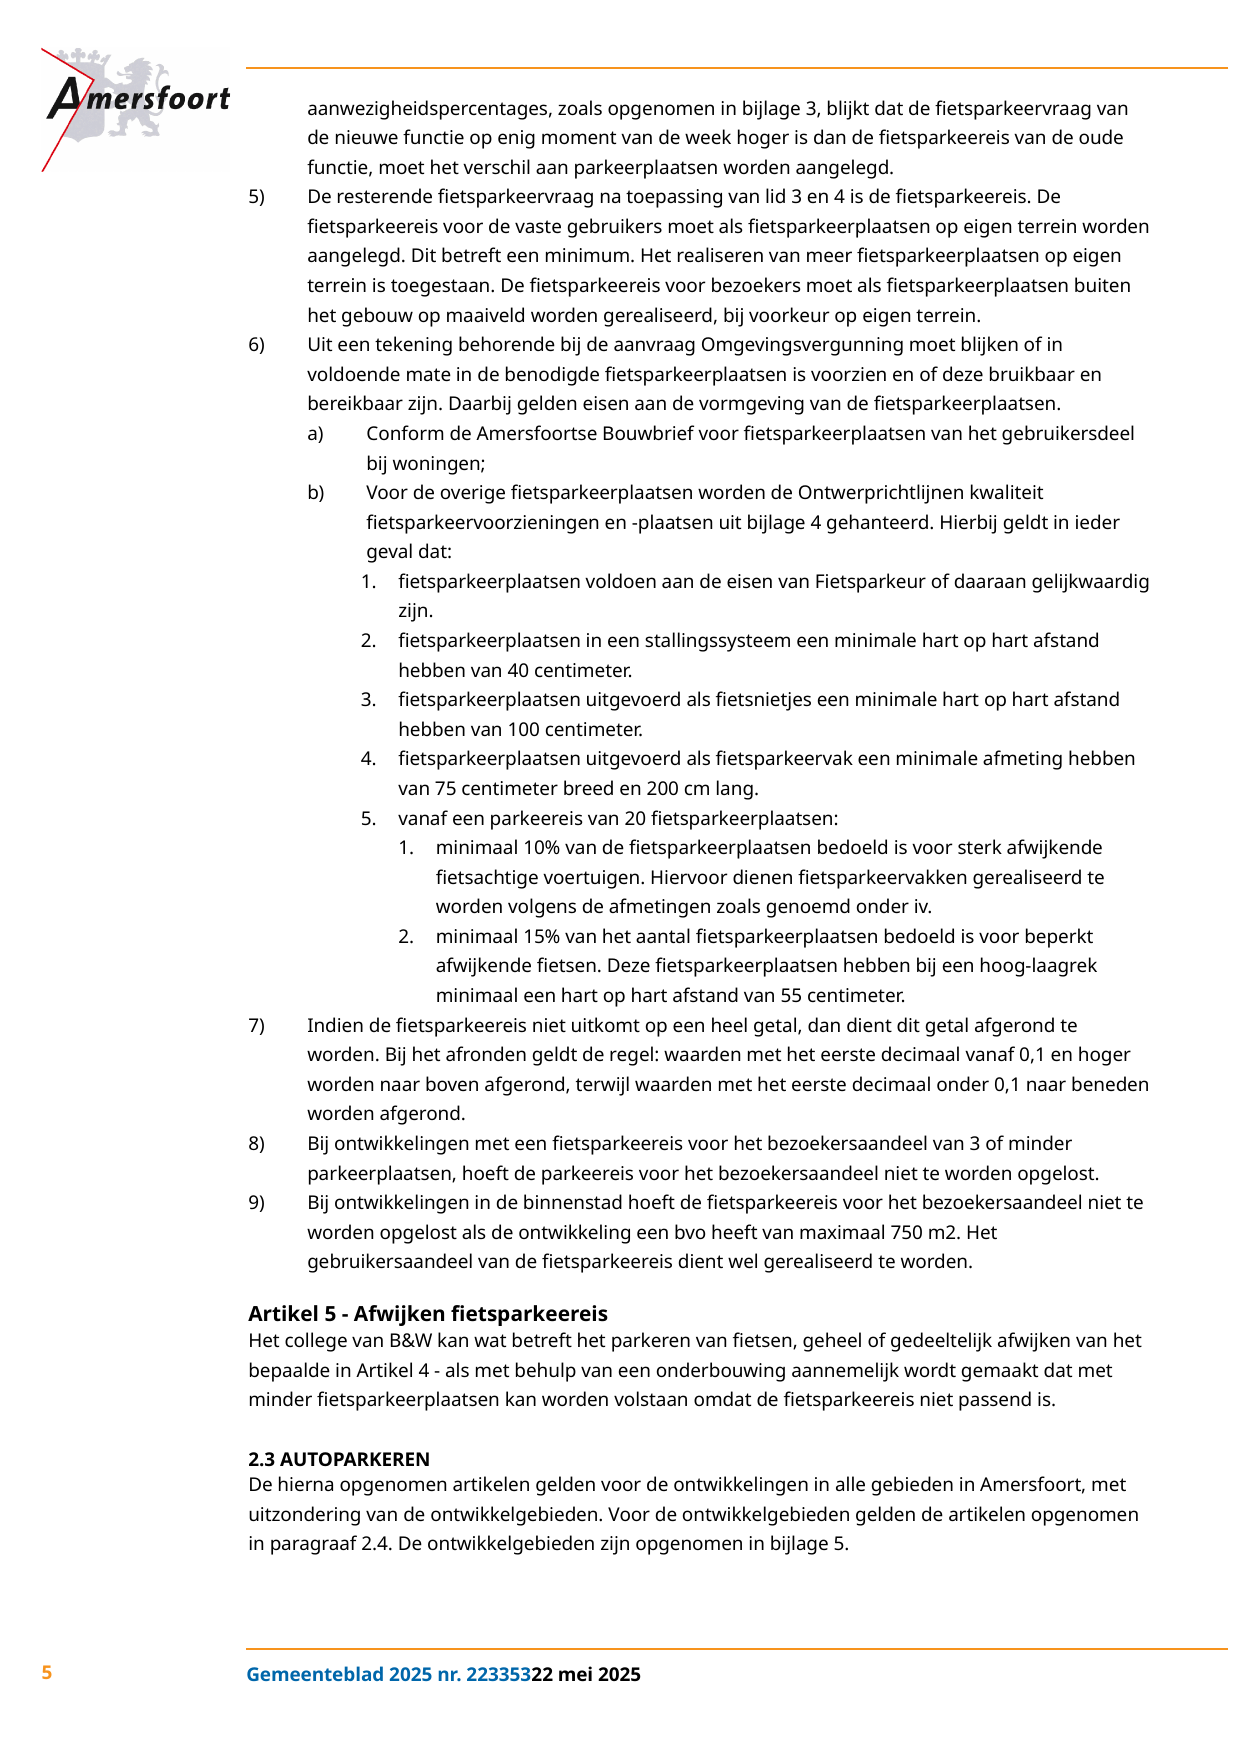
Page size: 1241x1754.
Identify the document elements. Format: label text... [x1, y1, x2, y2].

list aanwezigheidspercentages, zoals opgenomen in bijlage 3, blijkt dat de fietsparkeervraag van de nieuwe functie op enig moment van de week hoger is dan de fietsparkeereis van de oude functie, moet het verschil aan parkeerplaatsen worden aangelegd. [248, 95, 1152, 180]
list minimaal 15% van het aantal fietsparkeerplaatsen bedoeld is voor beperkt afwijkende fietsen. Deze fietsparkeerplaatsen hebben bij een hoog-laagrek minimaal een hart op hart afstand van 55 centimeter. [398, 923, 1152, 1008]
list fietsparkeerplaatsen voldoen aan de eisen van Fietsparkeur of daaraan gelijkwaardig zijn. [361, 568, 1152, 623]
list Uit een tekening behorende bij de aanvraag Omgevingsvergunning moet blijken of in voldoende mate in de benodigde fietsparkeerplaatsen is voorzien en of deze bruikbaar en bereikbaar zijn. Daarbij gelden eisen aan de vormgeving van de fietsparkeerplaatsen. [248, 331, 1152, 416]
list vanaf een parkeereis van 20 fietsparkeerplaatsen: [361, 805, 1152, 831]
list De resterende fietsparkeervraag na toepassing van lid 3 en 4 is de fietsparkeereis. De fietsparkeereis voor de vaste gebruikers moet als fietsparkeerplaatsen op eigen terrein worden aangelegd. Dit betreft een minimum. Het realiseren van meer fietsparkeerplaatsen op eigen terrein is toegestaan. De fietsparkeereis voor bezoekers moet als fietsparkeerplaatsen buiten het gebouw op maaiveld worden gerealiseerd, bij voorkeur op eigen terrein. [248, 183, 1152, 328]
text 2.3 AUTOPARKEREN [248, 1446, 1152, 1471]
list Bij ontwikkelingen in de binnenstad hoeft de fietsparkeereis voor het bezoekersaandeel niet te worden opgelost als de ontwikkeling een bvo heeft van maximaal 750 m2. Het gebruikersaandeel van de fietsparkeereis dient wel gerealiseerd te worden. [248, 1189, 1152, 1274]
picture [41, 47, 231, 172]
list Bij ontwikkelingen met een fietsparkeereis voor het bezoekersaandeel van 3 of minder parkeerplaatsen, hoeft de parkeereis voor het bezoekersaandeel niet te worden opgelost. [248, 1130, 1152, 1186]
list fietsparkeerplaatsen uitgevoerd als fietsnietjes een minimale hart op hart afstand hebben van 100 centimeter. [361, 686, 1152, 742]
text Het college van B&W kan wat betreft het parkeren van fietsen, geheel of gedeeltelijk afwijken van het bepaalde in Artikel 4 - als met behulp van een onderbouwing aannemelijk wordt gemaakt dat met minder fietsparkeerplaatsen kan worden volstaan omdat de fietsparkeereis niet passend is. [248, 1327, 1152, 1412]
list minimaal 10% van de fietsparkeerplaatsen bedoeld is voor sterk afwijkende fietsachtige voertuigen. Hiervoor dienen fietsparkeervakken gerealiseerd te worden volgens de afmetingen zoals genoemd onder iv. [398, 834, 1152, 919]
list Indien de fietsparkeereis niet uitkomt op een heel getal, dan dient dit getal afgerond te worden. Bij het afronden geldt de regel: waarden met het eerste decimaal vanaf 0,1 en hoger worden naar boven afgerond, terwijl waarden met het eerste decimaal onder 0,1 naar beneden worden afgerond. [248, 1012, 1152, 1126]
text De hierna opgenomen artikelen gelden voor de ontwikkelingen in alle gebieden in Amersfoort, met uitzondering van de ontwikkelgebieden. Voor de ontwikkelgebieden gelden de artikelen opgenomen in paragraaf 2.4. De ontwikkelgebieden zijn opgenomen in bijlage 5. [248, 1471, 1152, 1556]
list Conform de Amersfoortse Bouwbrief voor fietsparkeerplaatsen van het gebruikersdeel bij woningen; [307, 420, 1152, 476]
list Voor de overige fietsparkeerplaatsen worden de Ontwerprichtlijnen kwaliteit fietsparkeervoorzieningen en -plaatsen uit bijlage 4 gehanteerd. Hierbij geldt in ieder geval dat: [307, 479, 1152, 564]
text Artikel 5 - Afwijken fietsparkeereis [248, 1299, 1152, 1327]
list fietsparkeerplaatsen uitgevoerd als fietsparkeervak een minimale afmeting hebben van 75 centimeter breed en 200 cm lang. [361, 746, 1152, 801]
list fietsparkeerplaatsen in een stallingssysteem een minimale hart op hart afstand hebben van 40 centimeter. [361, 627, 1152, 683]
